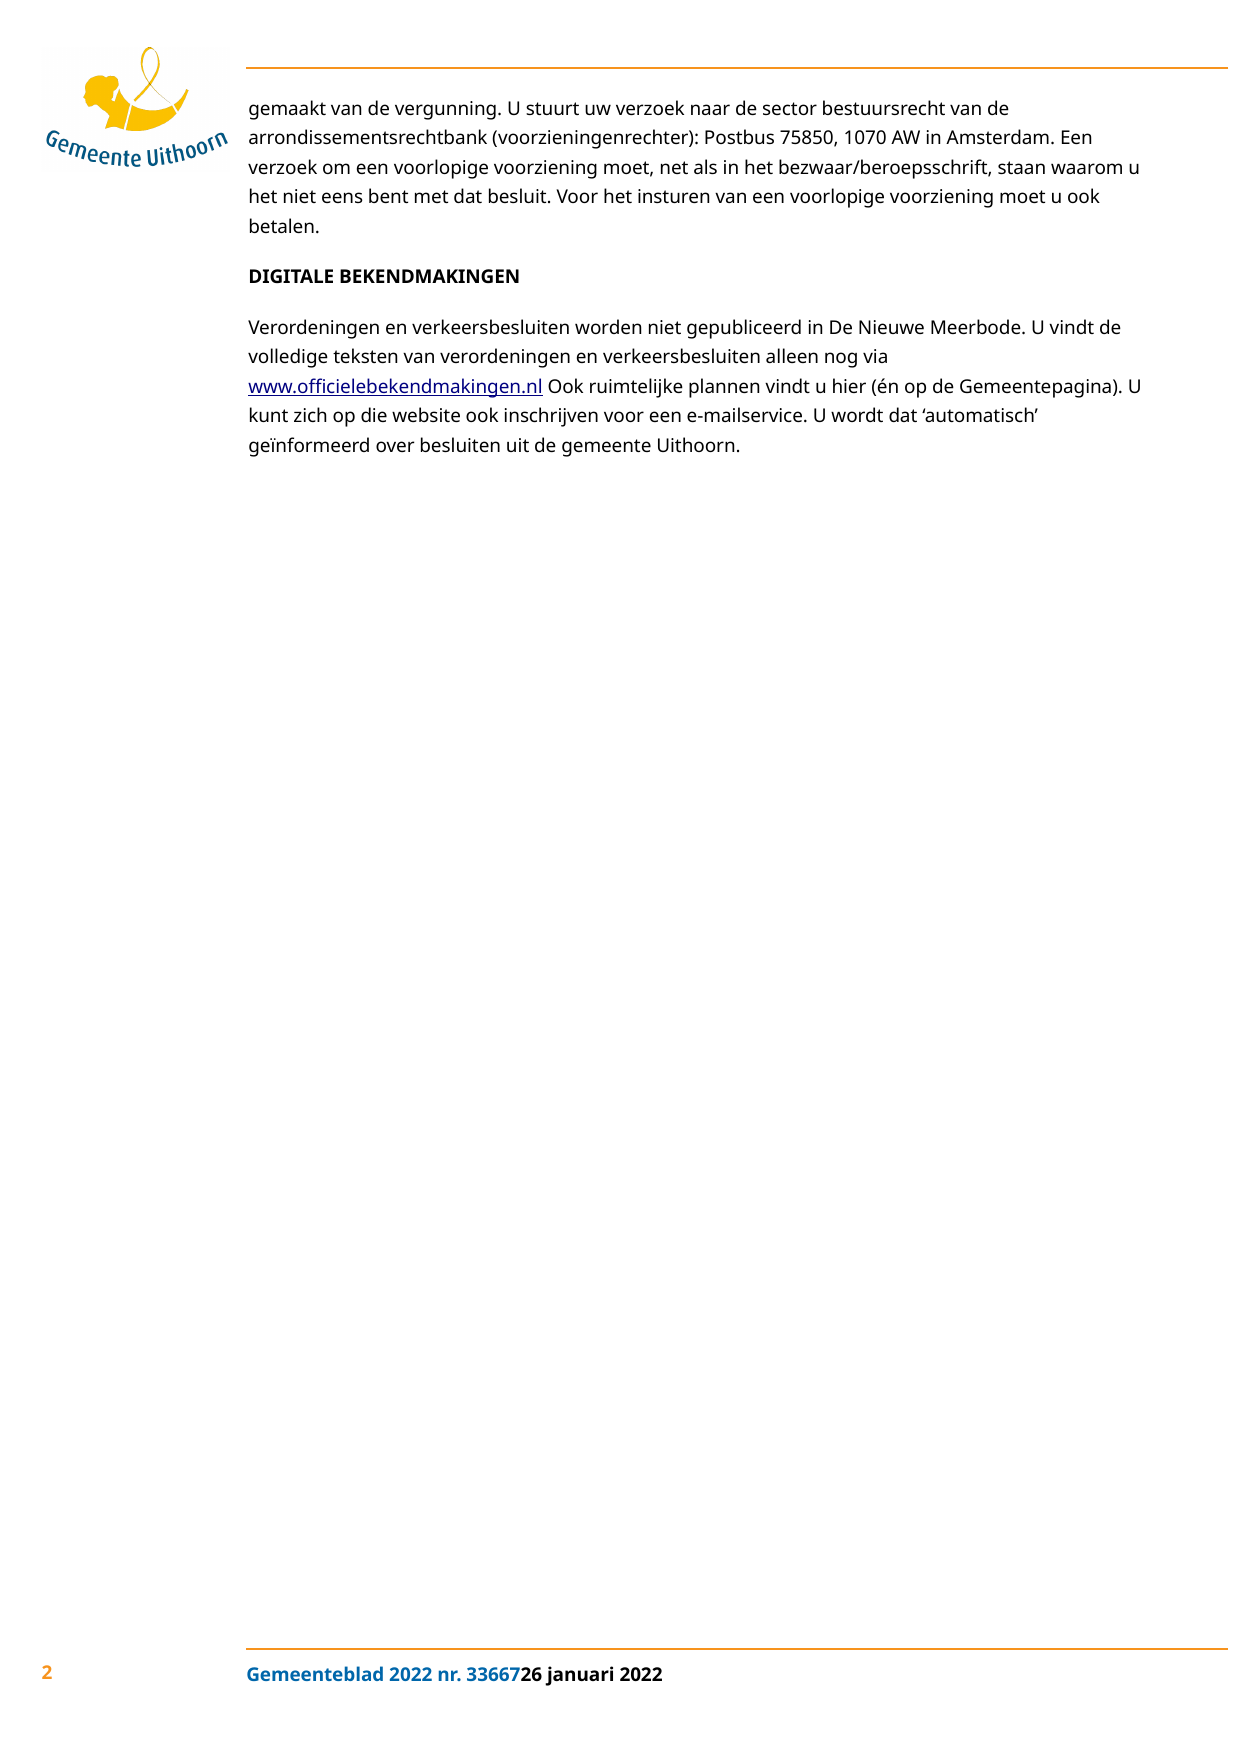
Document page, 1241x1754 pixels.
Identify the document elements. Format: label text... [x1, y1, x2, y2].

picture [41, 47, 231, 172]
text gemaakt van de vergunning. U stuurt uw verzoek naar de sector bestuursrecht van de arrondissementsrechtbank (voorzieningenrechter): Postbus 75850, 1070 AW in Amsterdam. Een verzoek om een voorlopige voorziening moet, net als in het bezwaar/beroepsschrift, staan waarom u het niet eens bent met dat besluit. Voor het insturen van een voorlopige voorziening moet u ook betalen. [248, 95, 1152, 239]
text DIGITALE BEKENDMAKINGEN [248, 263, 1152, 289]
text Verordeningen en verkeersbesluiten worden niet gepubliceerd in De Nieuwe Meerbode. U vindt de volledige teksten van verordeningen en verkeersbesluiten alleen nog via www.officielebekendmakingen.nl Ook ruimtelijke plannen vindt u hier (én op de Gemeentepagina). U kunt zich op die website ook inschrijven voor een e-mailservice. U wordt dat ‘automatisch’ geïnformeerd over besluiten uit de gemeente Uithoorn. [248, 314, 1152, 458]
